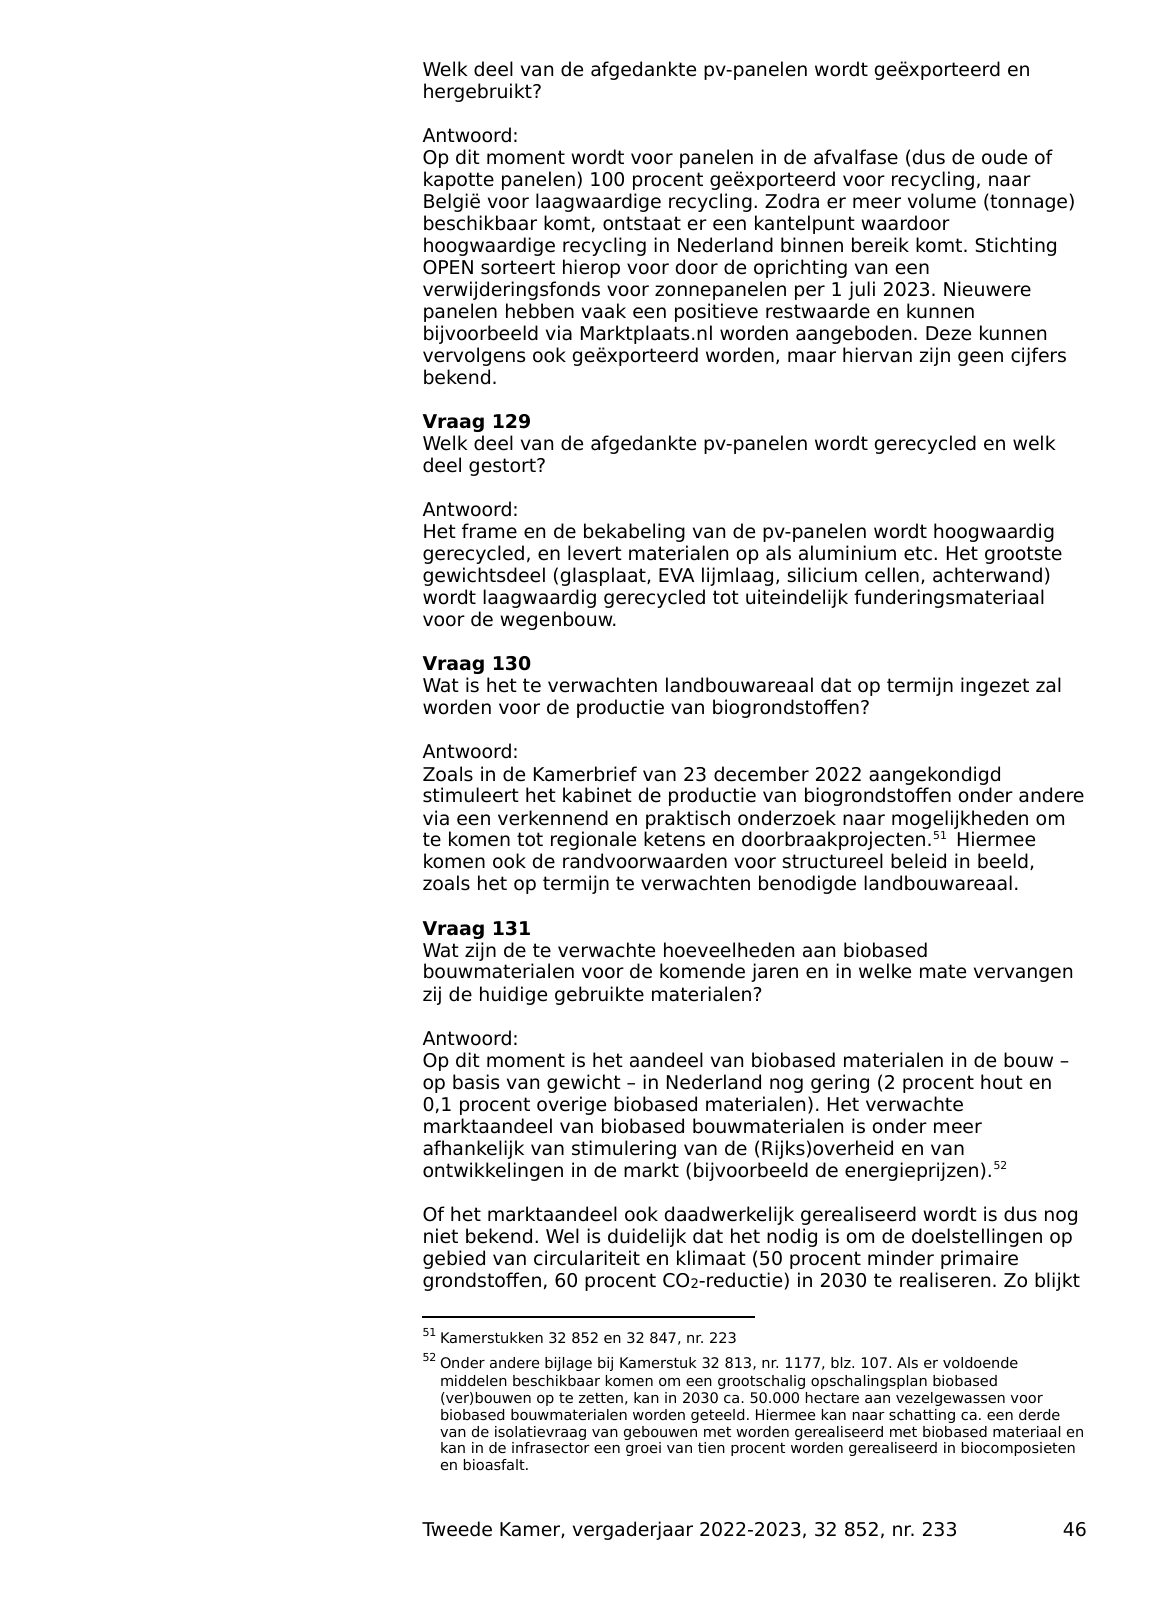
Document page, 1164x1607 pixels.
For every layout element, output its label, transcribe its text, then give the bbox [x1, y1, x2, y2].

text Antwoord: [422, 1028, 1087, 1049]
text Wat is het te verwachten landbouwareaal dat op termijn ingezet zal worden voor de productie van biogrondstoffen? [422, 675, 1087, 719]
text Vraag 129 [422, 411, 1087, 433]
text Het frame en de bekabeling van de pv-panelen wordt hoogwaardig gerecycled, en levert materialen op als aluminium etc. Het grootste gewichtsdeel (glasplaat, EVA lijmlaag, silicium cellen, achterwand) wordt laagwaardig gerecycled tot uiteindelijk funderingsmateriaal voor de wegenbouw. [422, 521, 1087, 631]
text Onder andere bijlage bij Kamerstuk 32 813, nr. 1177, blz. 107. Als er voldoende middelen beschikbaar komen om een grootschalig opschalingsplan biobased (ver)bouwen op te zetten, kan in 2030 ca. 50.000 hectare aan vezelgewassen voor biobased bouwmaterialen worden geteeld. Hiermee kan naar schatting ca. een derde van de isolatievraag van gebouwen met worden gerealiseerd met biobased materiaal en kan in de infrasector een groei van tien procent worden gerealiseerd in biocomposieten en bioasfalt. [422, 1351, 1087, 1474]
text Op dit moment wordt voor panelen in de afvalfase (dus de oude of kapotte panelen) 100 procent geëxporteerd voor recycling, naar België voor laagwaardige recycling. Zodra er meer volume (tonnage) beschikbaar komt, ontstaat er een kantelpunt waardoor hoogwaardige recycling in Nederland binnen bereik komt. Stichting OPEN sorteert hierop voor door de oprichting van een verwijderingsfonds voor zonnepanelen per 1 juli 2023. Nieuwere panelen hebben vaak een positieve restwaarde en kunnen bijvoorbeeld via Marktplaats.nl worden aangeboden. Deze kunnen vervolgens ook geëxporteerd worden, maar hiervan zijn geen cijfers bekend. [422, 147, 1087, 389]
text Of het marktaandeel ook daadwerkelijk gerealiseerd wordt is dus nog niet bekend. Wel is duidelijk dat het nodig is om de doelstellingen op gebied van circulariteit en klimaat (50 procent minder primaire grondstoffen, 60 procent CO2-reductie) in 2030 te realiseren. Zo blijkt [422, 1204, 1087, 1292]
text Antwoord: [422, 741, 1087, 763]
text Antwoord: [422, 499, 1087, 521]
text Welk deel van de afgedankte pv-panelen wordt geëxporteerd en hergebruikt? [422, 59, 1087, 103]
text Antwoord: [422, 125, 1087, 147]
text Vraag 131 [422, 917, 1087, 939]
text Kamerstukken 32 852 en 32 847, nr. 223 [422, 1326, 1087, 1348]
text Welk deel van de afgedankte pv-panelen wordt gerecycled en welk deel gestort? [422, 433, 1087, 477]
text Zoals in de Kamerbrief van 23 december 2022 aangekondigd stimuleert het kabinet de productie van biogrondstoffen onder andere via een verkennend en praktisch onderzoek naar mogelijkheden om te komen tot regionale ketens en doorbraakprojecten. Hiermee komen ook de randvoorwaarden voor structureel beleid in beeld, zoals het op termijn te verwachten benodigde landbouwareaal. [422, 763, 1087, 895]
text Wat zijn de te verwachte hoeveelheden aan biobased bouwmaterialen voor de komende jaren en in welke mate vervangen zij de huidige gebruikte materialen? [422, 939, 1087, 1005]
text Vraag 130 [422, 653, 1087, 675]
text Op dit moment is het aandeel van biobased materialen in de bouw – op basis van gewicht – in Nederland nog gering (2 procent hout en 0,1 procent overige biobased materialen). Het verwachte marktaandeel van biobased bouwmaterialen is onder meer afhankelijk van stimulering van de (Rijks)overheid en van ontwikkelingen in de markt (bijvoorbeeld de energieprijzen). [422, 1049, 1087, 1181]
